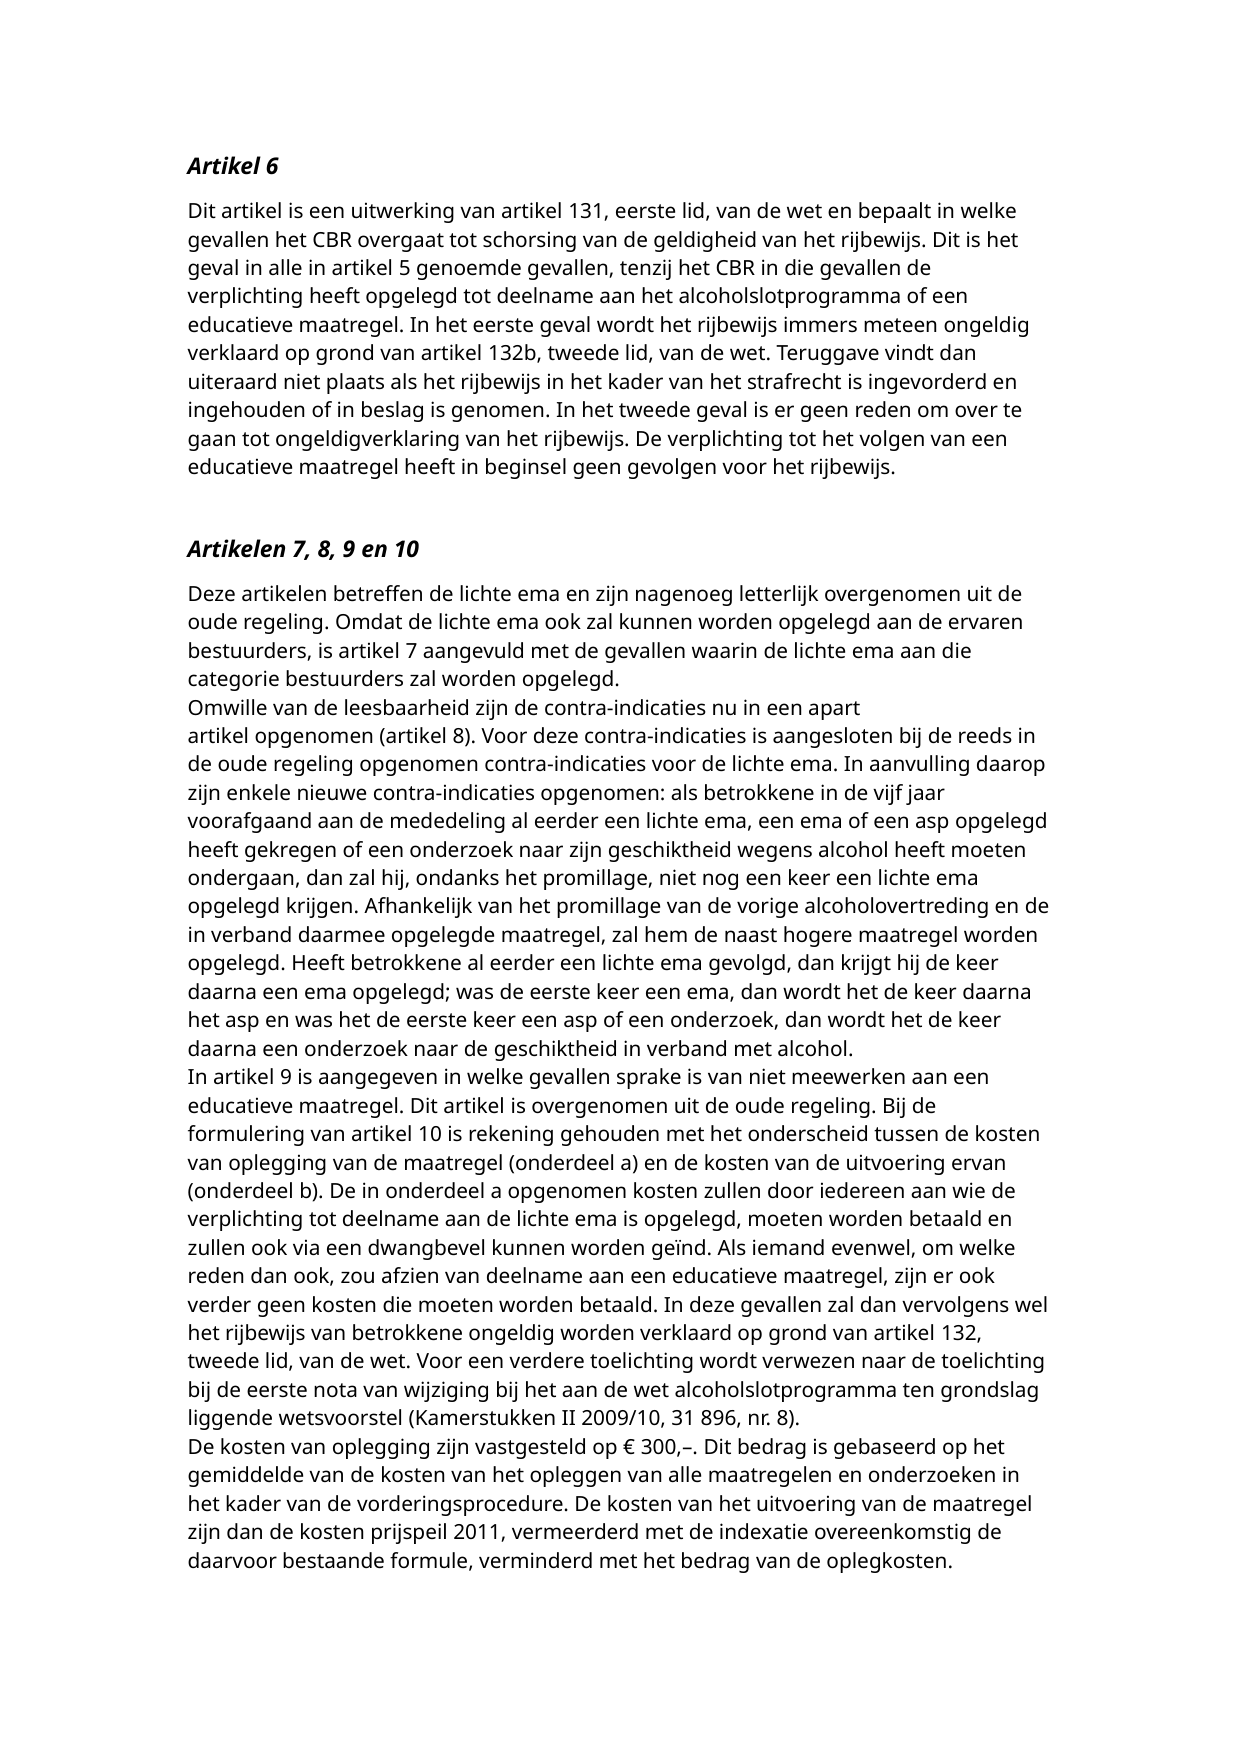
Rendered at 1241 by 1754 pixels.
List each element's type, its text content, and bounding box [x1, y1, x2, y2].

text Deze artikelen betreffen de lichte ema en zijn nagenoeg letterlijk overgenomen uit de oude regeling. Omdat de lichte ema ook zal kunnen worden opgelegd aan de ervaren bestuurders, is artikel 7 aangevuld met de gevallen waarin de lichte ema aan die categorie bestuurders zal worden opgelegd. [187, 579, 1053, 693]
text Dit artikel is een uitwerking van artikel 131, eerste lid, van de wet en bepaalt in welke gevallen het CBR overgaat tot schorsing van de geldigheid van het rijbewijs. Dit is het geval in alle in artikel 5 genoemde gevallen, tenzij het CBR in die gevallen de verplichting heeft opgelegd tot deelname aan het alcoholslotprogramma of een educatieve maatregel. In het eerste geval wordt het rijbewijs immers meteen ongeldig verklaard op grond van artikel 132b, tweede lid, van de wet. Teruggave vindt dan uiteraard niet plaats als het rijbewijs in het kader van het strafrecht is ingevorderd en ingehouden of in beslag is genomen. In het tweede geval is er geen reden om over te gaan tot ongeldigverklaring van het rijbewijs. De verplichting tot het volgen van een educatieve maatregel heeft in beginsel geen gevolgen voor het rijbewijs. [187, 196, 1053, 481]
subtitle Artikelen 7, 8, 9 en 10 [187, 533, 1053, 564]
text De kosten van oplegging zijn vastgesteld op € 300,–. Dit bedrag is gebaseerd op het gemiddelde van de kosten van het opleggen van alle maatregelen en onderzoeken in het kader van de vorderingsprocedure. De kosten van het uitvoering van de maatregel zijn dan de kosten prijspeil 2011, vermeerderd met de indexatie overeenkomstig de daarvoor bestaande formule, verminderd met het bedrag van de oplegkosten. [187, 1432, 1053, 1574]
subtitle Artikel 6 [187, 150, 1053, 181]
text Omwille van de leesbaarheid zijn de contra-indicaties nu in een apart artikel opgenomen (artikel 8). Voor deze contra-indicaties is aangesloten bij de reeds in de oude regeling opgenomen contra-indicaties voor de lichte ema. In aanvulling daarop zijn enkele nieuwe contra-indicaties opgenomen: als betrokkene in de vijf jaar voorafgaand aan de mededeling al eerder een lichte ema, een ema of een asp opgelegd heeft gekregen of een onderzoek naar zijn geschiktheid wegens alcohol heeft moeten ondergaan, dan zal hij, ondanks het promillage, niet nog een keer een lichte ema opgelegd krijgen. Afhankelijk van het promillage van de vorige alcoholovertreding en de in verband daarmee opgelegde maatregel, zal hem de naast hogere maatregel worden opgelegd. Heeft betrokkene al eerder een lichte ema gevolgd, dan krijgt hij de keer daarna een ema opgelegd; was de eerste keer een ema, dan wordt het de keer daarna het asp en was het de eerste keer een asp of een onderzoek, dan wordt het de keer daarna een onderzoek naar de geschiktheid in verband met alcohol. [187, 693, 1053, 1062]
text In artikel 9 is aangegeven in welke gevallen sprake is van niet meewerken aan een educatieve maatregel. Dit artikel is overgenomen uit de oude regeling. Bij de formulering van artikel 10 is rekening gehouden met het onderscheid tussen de kosten van oplegging van de maatregel (onderdeel a) en de kosten van de uitvoering ervan (onderdeel b). De in onderdeel a opgenomen kosten zullen door iedereen aan wie de verplichting tot deelname aan de lichte ema is opgelegd, moeten worden betaald en zullen ook via een dwangbevel kunnen worden geïnd. Als iemand evenwel, om welke reden dan ook, zou afzien van deelname aan een educatieve maatregel, zijn er ook verder geen kosten die moeten worden betaald. In deze gevallen zal dan vervolgens wel het rijbewijs van betrokkene ongeldig worden verklaard op grond van artikel 132, tweede lid, van de wet. Voor een verdere toelichting wordt verwezen naar de toelichting bij de eerste nota van wijziging bij het aan de wet alcoholslotprogramma ten grondslag liggende wetsvoorstel (Kamerstukken II 2009/10, 31 896, nr. 8). [187, 1062, 1053, 1432]
